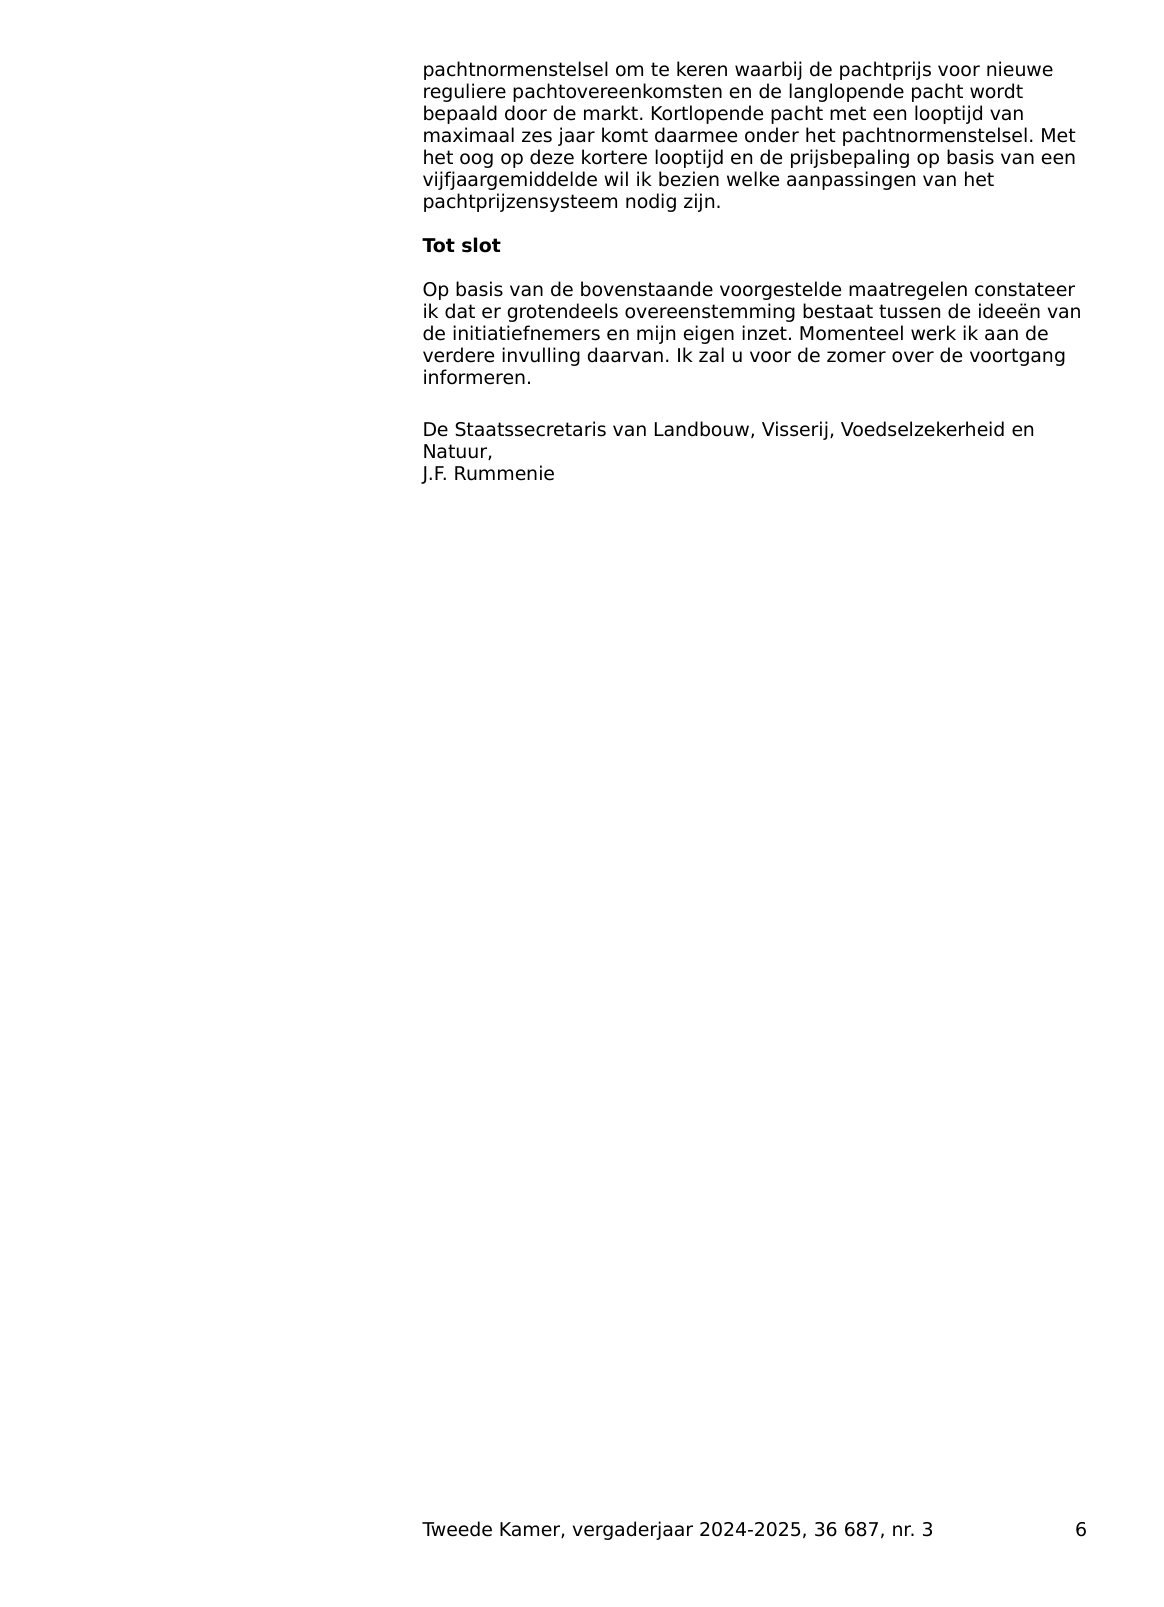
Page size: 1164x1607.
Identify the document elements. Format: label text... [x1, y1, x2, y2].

subtitle Tot slot [422, 235, 1087, 257]
text Op basis van de bovenstaande voorgestelde maatregelen constateer ik dat er grotendeels overeenstemming bestaat tussen de ideeën van de initiatiefnemers en mijn eigen inzet. Momenteel werk ik aan de verdere invulling daarvan. Ik zal u voor de zomer over de voortgang informeren. [422, 279, 1087, 389]
text pachtnormenstelsel om te keren waarbij de pachtprijs voor nieuwe reguliere pachtovereenkomsten en de langlopende pacht wordt bepaald door de markt. Kortlopende pacht met een looptijd van maximaal zes jaar komt daarmee onder het pachtnormenstelsel. Met het oog op deze kortere looptijd en de prijsbepaling op basis van een vijfjaargemiddelde wil ik bezien welke aanpassingen van het pachtprijzensysteem nodig zijn. [422, 59, 1087, 213]
text De Staatssecretaris van Landbouw, Visserij, Voedselzekerheid en Natuur, J.F. Rummenie [422, 419, 1087, 485]
